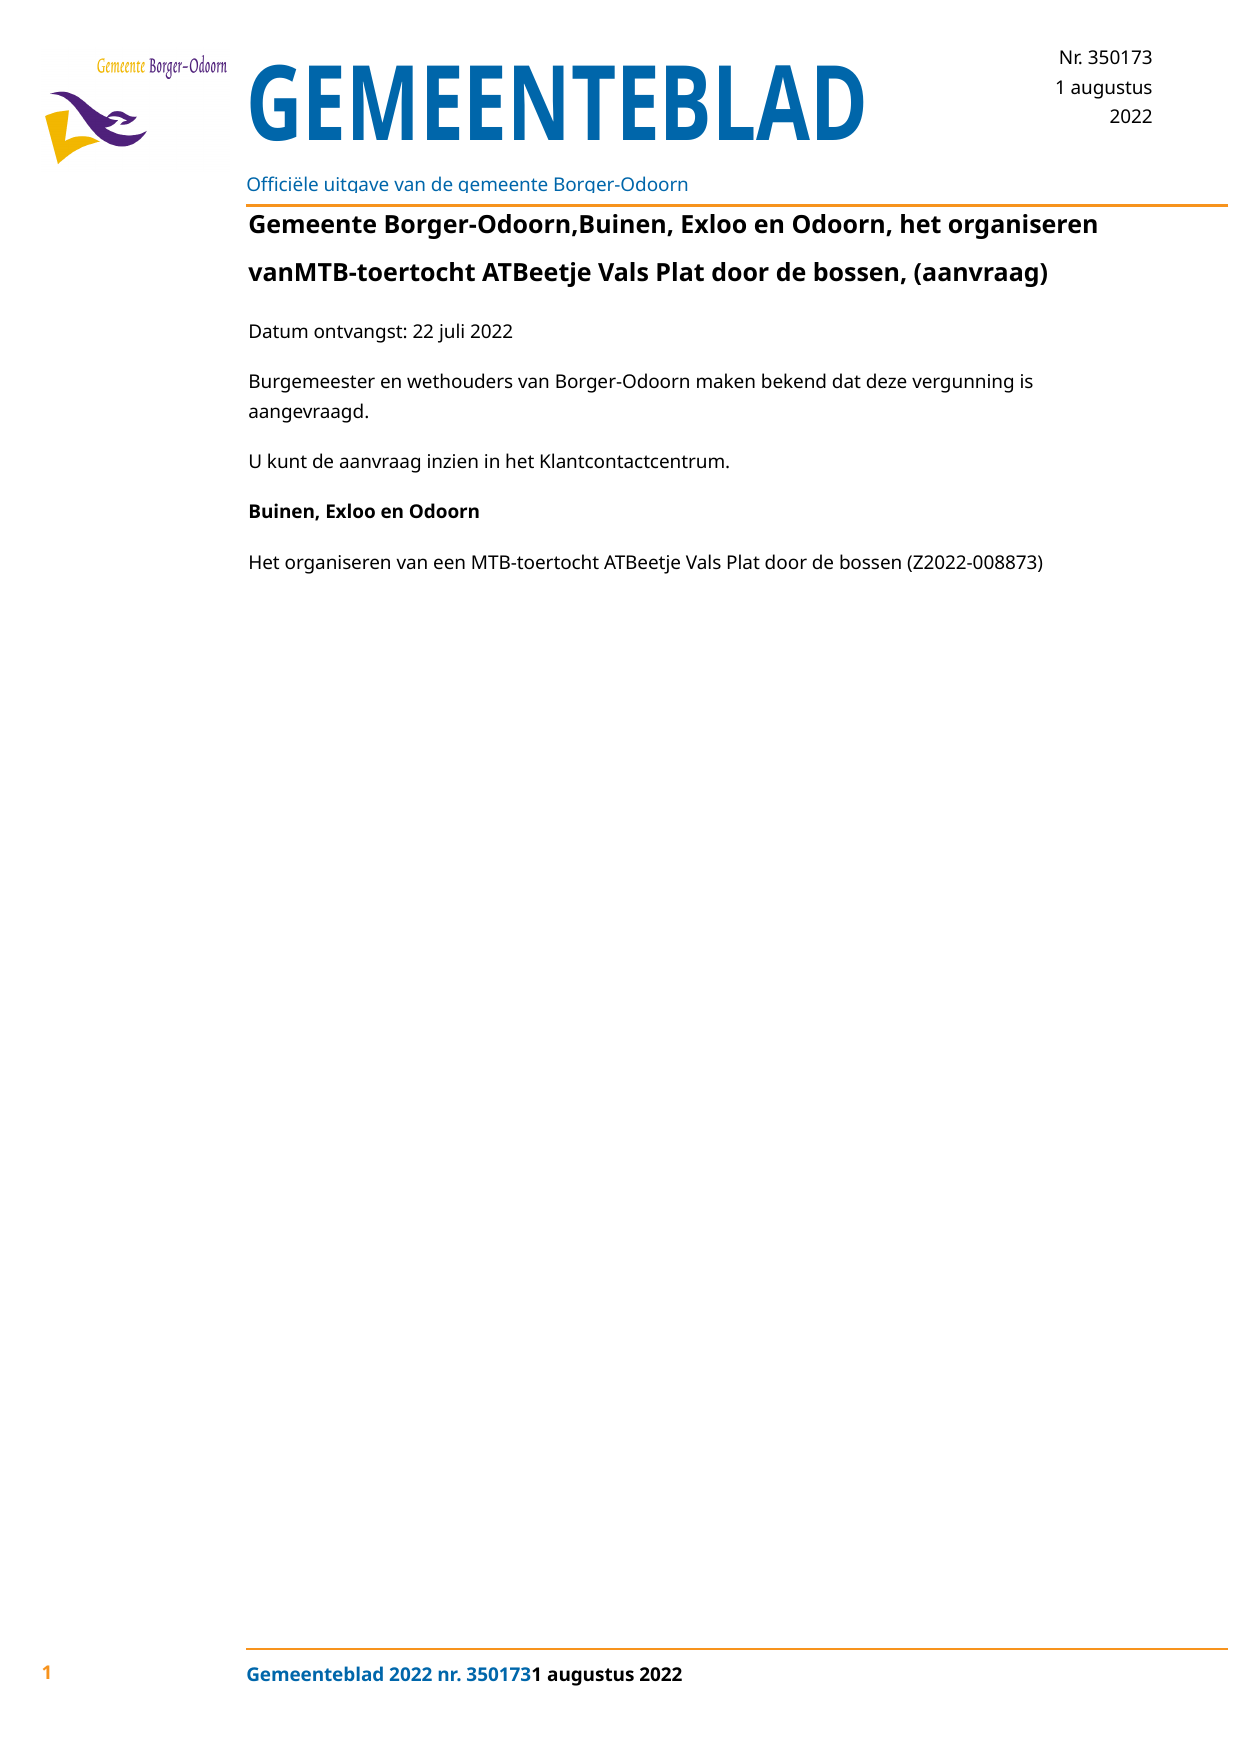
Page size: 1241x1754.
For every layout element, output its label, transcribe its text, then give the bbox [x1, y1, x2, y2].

text Het organiseren van een MTB-toertocht ATBeetje Vals Plat door de bossen (Z2022-008873) [248, 549, 1152, 575]
text U kunt de aanvraag inzien in het Klantcontactcentrum. [248, 448, 1152, 474]
text Datum ontvangst: 22 juli 2022 [248, 318, 1152, 344]
text Burgemeester en wethouders van Borger-Odoorn maken bekend dat deze vergunning is aangevraagd. [248, 368, 1152, 424]
text Buinen, Exloo en Odoorn [248, 499, 1152, 524]
text Gemeente Borger-Odoorn,Buinen, Exloo en Odoorn, het organiseren vanMTB-toertocht ATBeetje Vals Plat door de bossen, (aanvraag) [248, 207, 1152, 288]
picture [41, 47, 231, 172]
